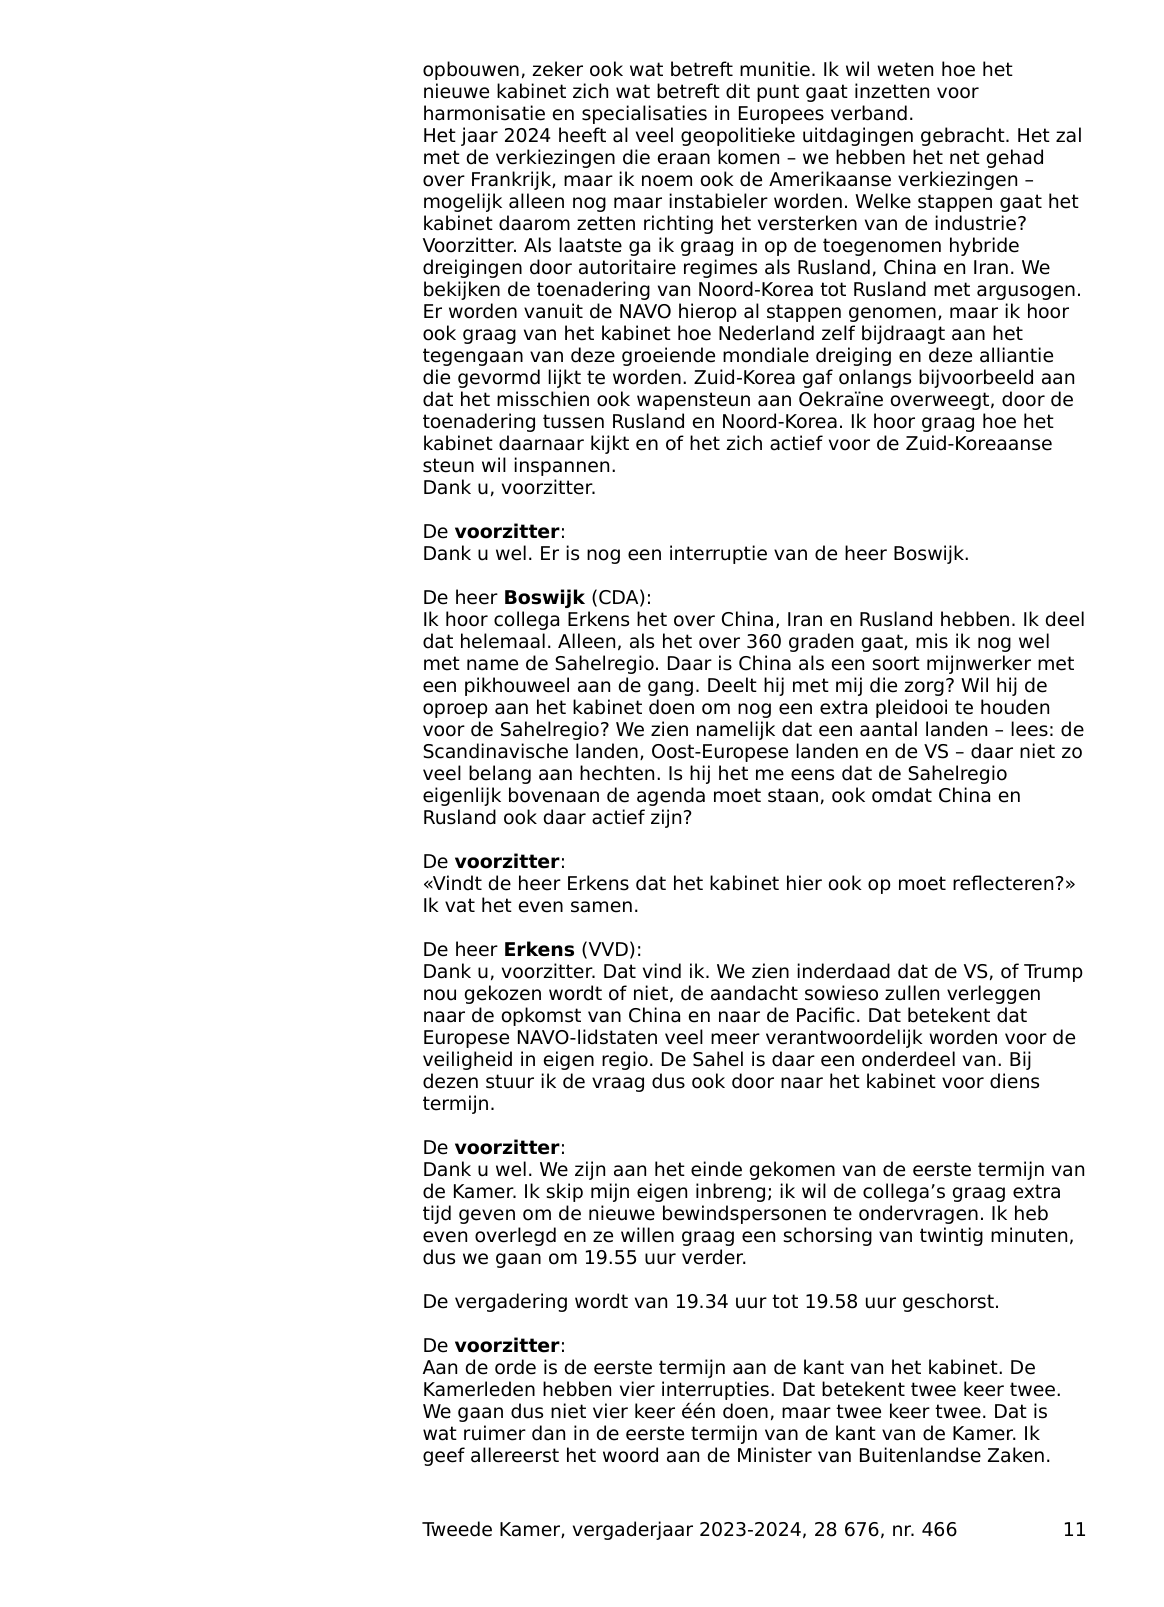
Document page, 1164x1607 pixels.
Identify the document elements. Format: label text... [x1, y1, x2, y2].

text De heer Erkens (VVD): [422, 939, 1087, 961]
text Aan de orde is de eerste termijn aan de kant van het kabinet. De Kamerleden hebben vier interrupties. Dat betekent twee keer twee. We gaan dus niet vier keer één doen, maar twee keer twee. Dat is wat ruimer dan in de eerste termijn van de kant van de Kamer. Ik geef allereerst het woord aan de Minister van Buitenlandse Zaken. [422, 1357, 1087, 1467]
text De voorzitter: [422, 1335, 1087, 1357]
text Dank u, voorzitter. [422, 477, 1087, 499]
text Dank u wel. Er is nog een interruptie van de heer Boswijk. [422, 543, 1087, 565]
text De heer Boswijk (CDA): [422, 587, 1087, 609]
text Het jaar 2024 heeft al veel geopolitieke uitdagingen gebracht. Het zal met de verkiezingen die eraan komen – we hebben het net gehad over Frankrijk, maar ik noem ook de Amerikaanse verkiezingen – mogelijk alleen nog maar instabieler worden. Welke stappen gaat het kabinet daarom zetten richting het versterken van de industrie? [422, 125, 1087, 235]
text De voorzitter: [422, 1137, 1087, 1159]
text De vergadering wordt van 19.34 uur tot 19.58 uur geschorst. [422, 1291, 1087, 1313]
text «Vindt de heer Erkens dat het kabinet hier ook op moet reflecteren?» Ik vat het even samen. [422, 873, 1087, 917]
text opbouwen, zeker ook wat betreft munitie. Ik wil weten hoe het nieuwe kabinet zich wat betreft dit punt gaat inzetten voor harmonisatie en specialisaties in Europees verband. [422, 59, 1087, 125]
text Ik hoor collega Erkens het over China, Iran en Rusland hebben. Ik deel dat helemaal. Alleen, als het over 360 graden gaat, mis ik nog wel met name de Sahelregio. Daar is China als een soort mijnwerker met een pikhouweel aan de gang. Deelt hij met mij die zorg? Wil hij de oproep aan het kabinet doen om nog een extra pleidooi te houden voor de Sahelregio? We zien namelijk dat een aantal landen – lees: de Scandinavische landen, Oost-Europese landen en de VS – daar niet zo veel belang aan hechten. Is hij het me eens dat de Sahelregio eigenlijk bovenaan de agenda moet staan, ook omdat China en Rusland ook daar actief zijn? [422, 609, 1087, 829]
text De voorzitter: [422, 521, 1087, 543]
text Dank u, voorzitter. Dat vind ik. We zien inderdaad dat de VS, of Trump nou gekozen wordt of niet, de aandacht sowieso zullen verleggen naar de opkomst van China en naar de Pacific. Dat betekent dat Europese NAVO-lidstaten veel meer verantwoordelijk worden voor de veiligheid in eigen regio. De Sahel is daar een onderdeel van. Bij dezen stuur ik de vraag dus ook door naar het kabinet voor diens termijn. [422, 961, 1087, 1115]
text Voorzitter. Als laatste ga ik graag in op de toegenomen hybride dreigingen door autoritaire regimes als Rusland, China en Iran. We bekijken de toenadering van Noord-Korea tot Rusland met argusogen. Er worden vanuit de NAVO hierop al stappen genomen, maar ik hoor ook graag van het kabinet hoe Nederland zelf bijdraagt aan het tegengaan van deze groeiende mondiale dreiging en deze alliantie die gevormd lijkt te worden. Zuid-Korea gaf onlangs bijvoorbeeld aan dat het misschien ook wapensteun aan Oekraïne overweegt, door de toenadering tussen Rusland en Noord-Korea. Ik hoor graag hoe het kabinet daarnaar kijkt en of het zich actief voor de Zuid-Koreaanse steun wil inspannen. [422, 235, 1087, 477]
text Dank u wel. We zijn aan het einde gekomen van de eerste termijn van de Kamer. Ik skip mijn eigen inbreng; ik wil de collega’s graag extra tijd geven om de nieuwe bewindspersonen te ondervragen. Ik heb even overlegd en ze willen graag een schorsing van twintig minuten, dus we gaan om 19.55 uur verder. [422, 1159, 1087, 1269]
text De voorzitter: [422, 851, 1087, 873]
